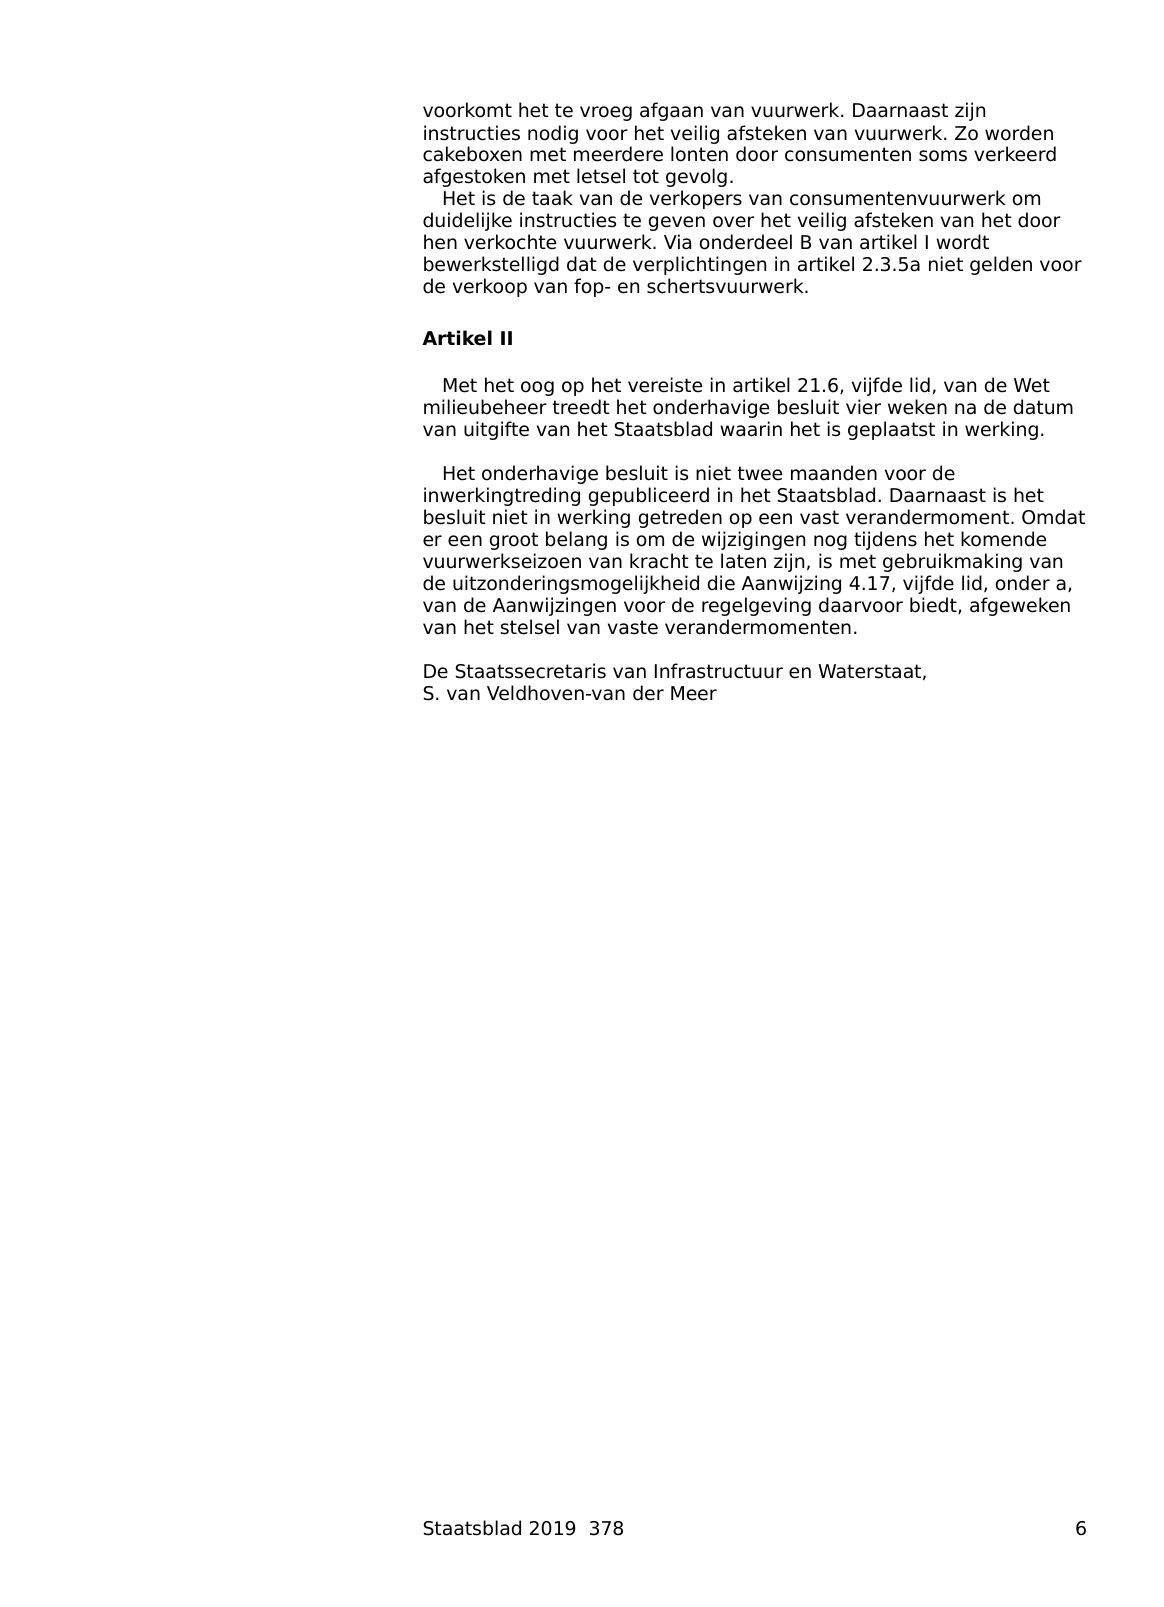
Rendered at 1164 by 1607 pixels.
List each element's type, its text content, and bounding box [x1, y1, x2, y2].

text Het is de taak van de verkopers van consumentenvuurwerk om duidelijke instructies te geven over het veilig afsteken van het door hen verkochte vuurwerk. Via onderdeel B van artikel I wordt bewerkstelligd dat de verplichtingen in artikel 2.3.5a niet gelden voor de verkoop van fop- en schertsvuurwerk. [422, 188, 1087, 298]
text Met het oog op het vereiste in artikel 21.6, vijfde lid, van de Wet milieubeheer treedt het onderhavige besluit vier weken na de datum van uitgifte van het Staatsblad waarin het is geplaatst in werking. [422, 375, 1087, 441]
text De Staatssecretaris van Infrastructuur en Waterstaat, S. van Veldhoven-van der Meer [422, 661, 1087, 705]
text Het onderhavige besluit is niet twee maanden voor de inwerkingtreding gepubliceerd in het Staatsblad. Daarnaast is het besluit niet in werking getreden op een vast verandermoment. Omdat er een groot belang is om de wijzigingen nog tijdens het komende vuurwerkseizoen van kracht te laten zijn, is met gebruikmaking van de uitzonderingsmogelijkheid die Aanwijzing 4.17, vijfde lid, onder a, van de Aanwijzingen voor de regelgeving daarvoor biedt, afgeweken van het stelsel van vaste verandermomenten. [422, 463, 1087, 639]
subtitle Artikel II [422, 328, 1087, 350]
text voorkomt het te vroeg afgaan van vuurwerk. Daarnaast zijn instructies nodig voor het veilig afsteken van vuurwerk. Zo worden cakeboxen met meerdere lonten door consumenten soms verkeerd afgestoken met letsel tot gevolg. [422, 100, 1087, 188]
